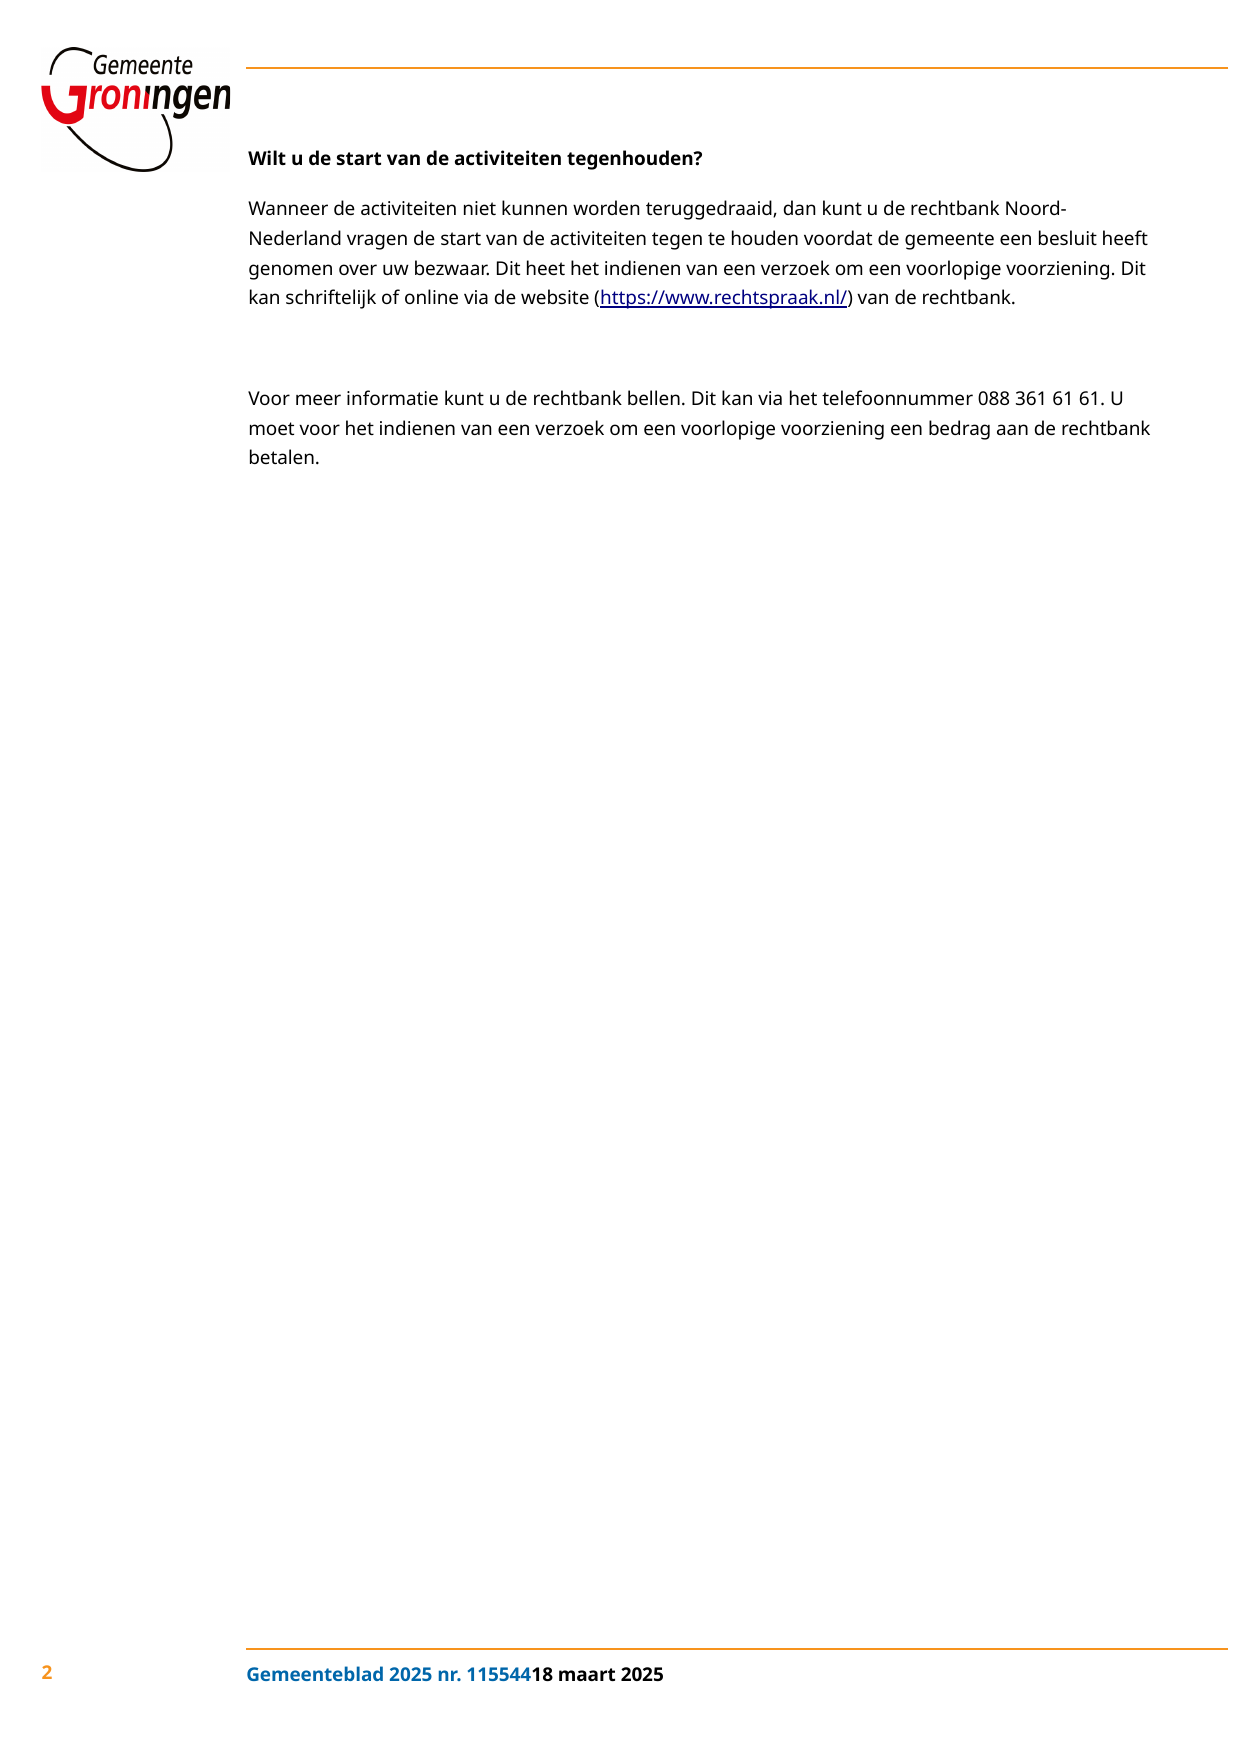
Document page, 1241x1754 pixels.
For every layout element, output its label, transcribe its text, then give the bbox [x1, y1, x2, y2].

text Wilt u de start van de activiteiten tegenhouden? [248, 145, 1152, 171]
text Wanneer de activiteiten niet kunnen worden teruggedraaid, dan kunt u de rechtbank Noord-Nederland vragen de start van de activiteiten tegen te houden voordat de gemeente een besluit heeft genomen over uw bezwaar. Dit heet het indienen van een verzoek om een voorlopige voorziening. Dit kan schriftelijk of online via de website (https://www.rechtspraak.nl/) van de rechtbank. [248, 196, 1152, 310]
text Voor meer informatie kunt u de rechtbank bellen. Dit kan via het telefoonnummer 088 361 61 61. U moet voor het indienen van een verzoek om een voorlopige voorziening een bedrag aan de rechtbank betalen. [248, 385, 1152, 470]
picture [41, 47, 231, 172]
